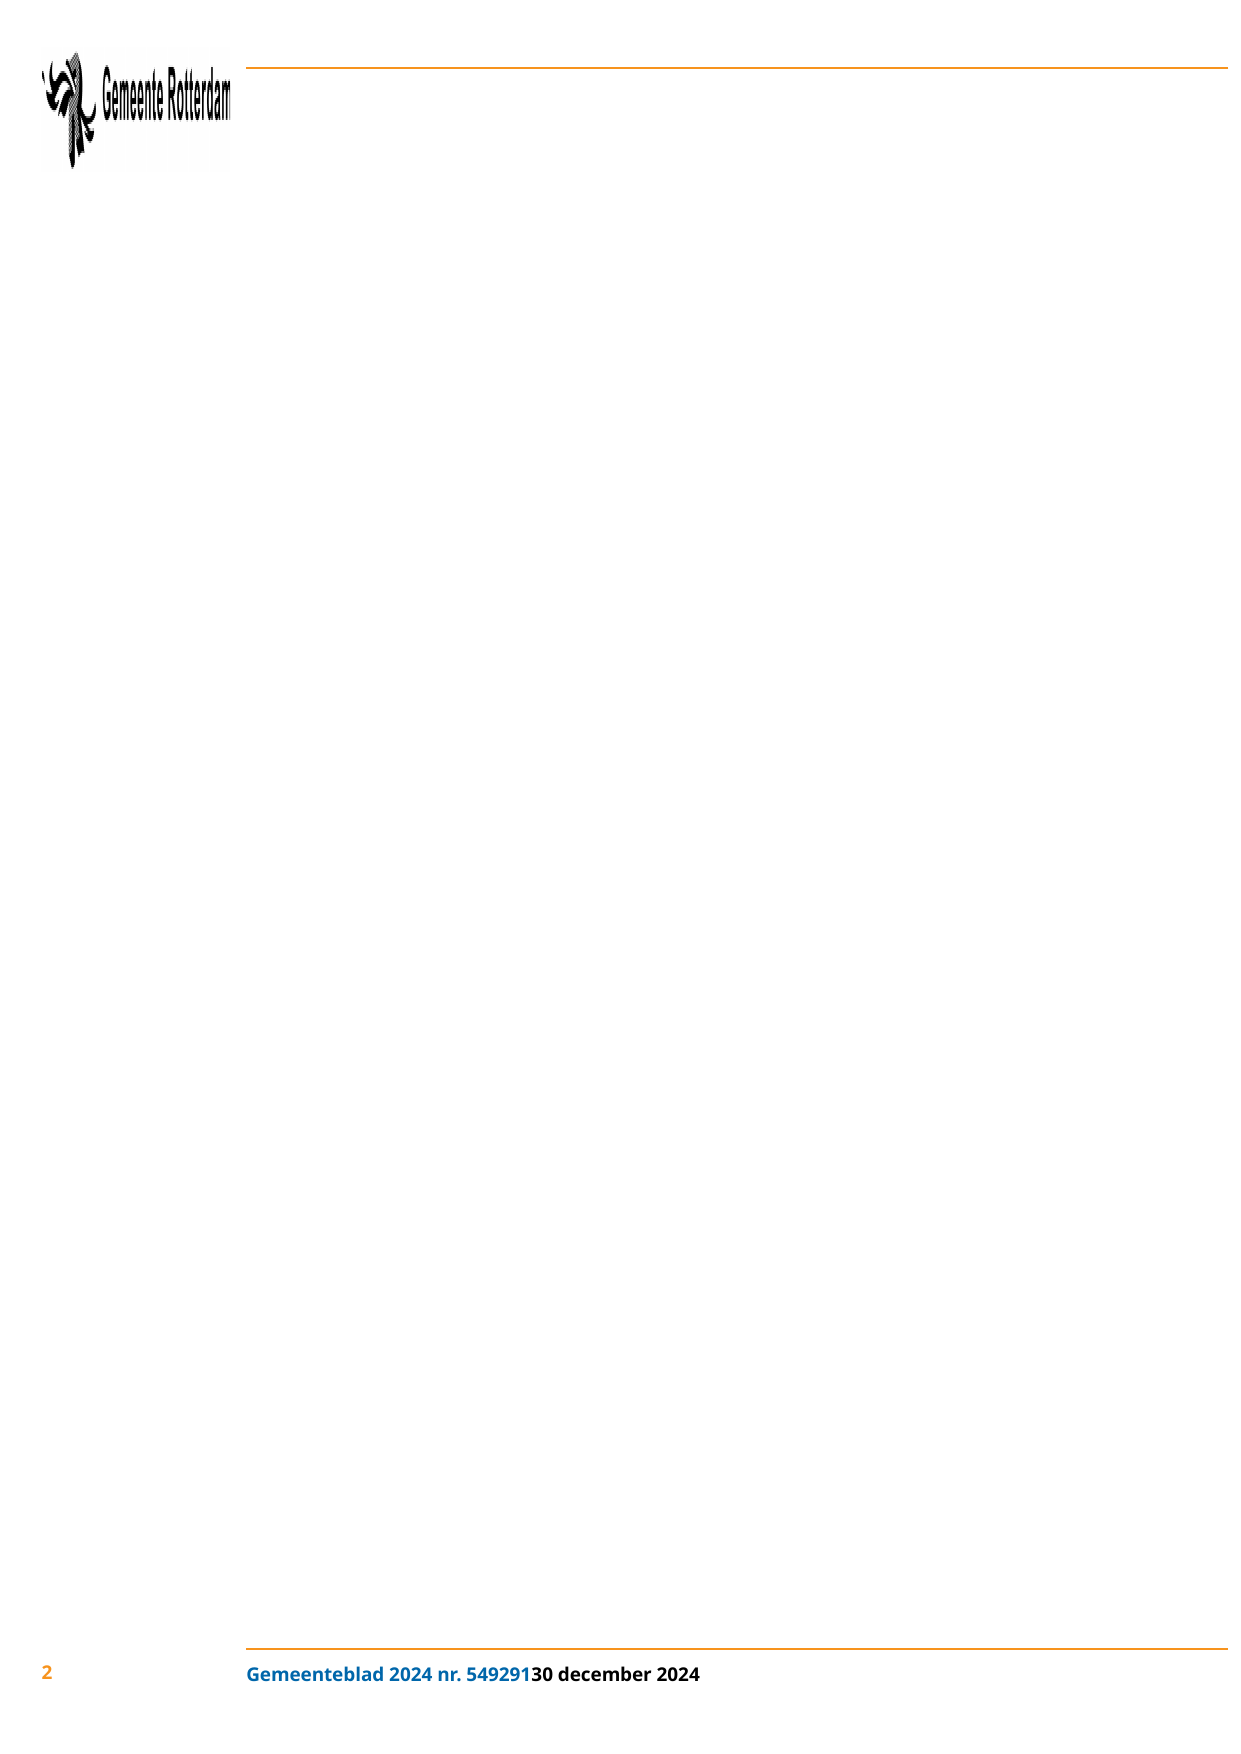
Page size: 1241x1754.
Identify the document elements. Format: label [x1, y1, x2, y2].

picture [41, 47, 231, 172]
